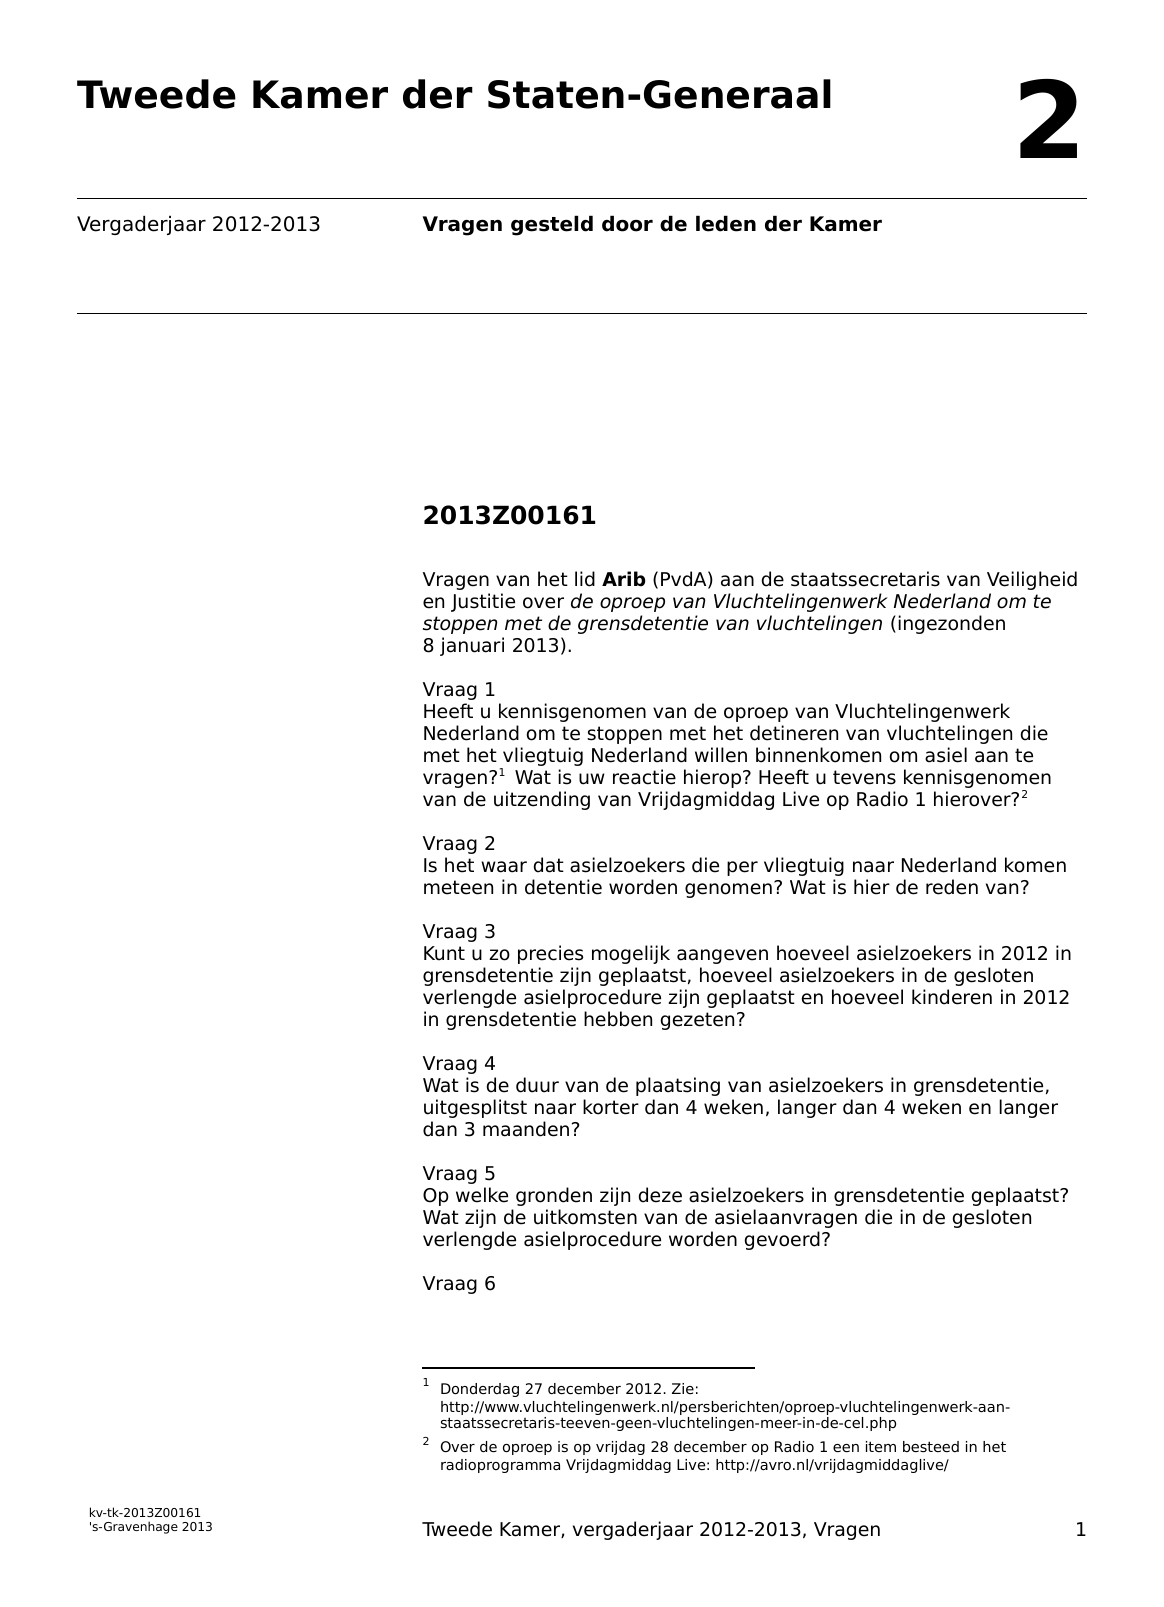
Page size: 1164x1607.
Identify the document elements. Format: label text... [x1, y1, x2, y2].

text Vraag 1 [422, 679, 1087, 701]
text Op welke gronden zijn deze asielzoekers in grensdetentie geplaatst? Wat zijn de uitkomsten van de asielaanvragen die in de gesloten verlengde asielprocedure worden gevoerd? [422, 1185, 1087, 1251]
text Vragen van het lid Arib (PvdA) aan de staatssecretaris van Veiligheid en Justitie over de oproep van Vluchtelingenwerk Nederland om te stoppen met de grensdetentie van vluchtelingen (ingezonden 8 januari 2013). [422, 569, 1087, 657]
text Wat is de duur van de plaatsing van asielzoekers in grensdetentie, uitgesplitst naar korter dan 4 weken, langer dan 4 weken en langer dan 3 maanden? [422, 1075, 1087, 1141]
text Vraag 2 [422, 833, 1087, 855]
text 2013Z00161 [422, 501, 1087, 531]
text Kunt u zo precies mogelijk aangeven hoeveel asielzoekers in 2012 in grensdetentie zijn geplaatst, hoeveel asielzoekers in de gesloten verlengde asielprocedure zijn geplaatst en hoeveel kinderen in 2012 in grensdetentie hebben gezeten? [422, 943, 1087, 1031]
text Vraag 6 [422, 1273, 1087, 1295]
text Is het waar dat asielzoekers die per vliegtuig naar Nederland komen meteen in detentie worden genomen? Wat is hier de reden van? [422, 855, 1087, 899]
text Vraag 5 [422, 1163, 1087, 1185]
text Heeft u kennisgenomen van de oproep van Vluchtelingenwerk Nederland om te stoppen met het detineren van vluchtelingen die met het vliegtuig Nederland willen binnenkomen om asiel aan te vragen? Wat is uw reactie hierop? Heeft u tevens kennisgenomen van de uitzending van Vrijdagmiddag Live op Radio 1 hierover? [422, 701, 1087, 811]
text Donderdag 27 december 2012. Zie: http://www.vluchtelingenwerk.nl/persberichten/oproep-vluchtelingenwerk-aan-staatssecretaris-teeven-geen-vluchtelingen-meer-in-de-cel.php [422, 1377, 1087, 1432]
text kv-tk-2013Z00161 [88, 1506, 323, 1520]
text Vraag 4 [422, 1053, 1087, 1075]
table_cell Vragen gesteld door de leden der Kamer [422, 199, 1087, 313]
text Over de oproep is op vrijdag 28 december op Radio 1 een item besteed in het radioprogramma Vrijdagmiddag Live: http://avro.nl/vrijdagmiddaglive/ [422, 1435, 1087, 1474]
table_header Tweede Kamer der Staten-Generaal [77, 59, 886, 198]
table_cell Vergaderjaar 2012-2013 [77, 199, 422, 313]
table_header 2 [886, 59, 1087, 198]
text Vraag 3 [422, 921, 1087, 943]
text 's-Gravenhage 2013 [88, 1520, 323, 1534]
